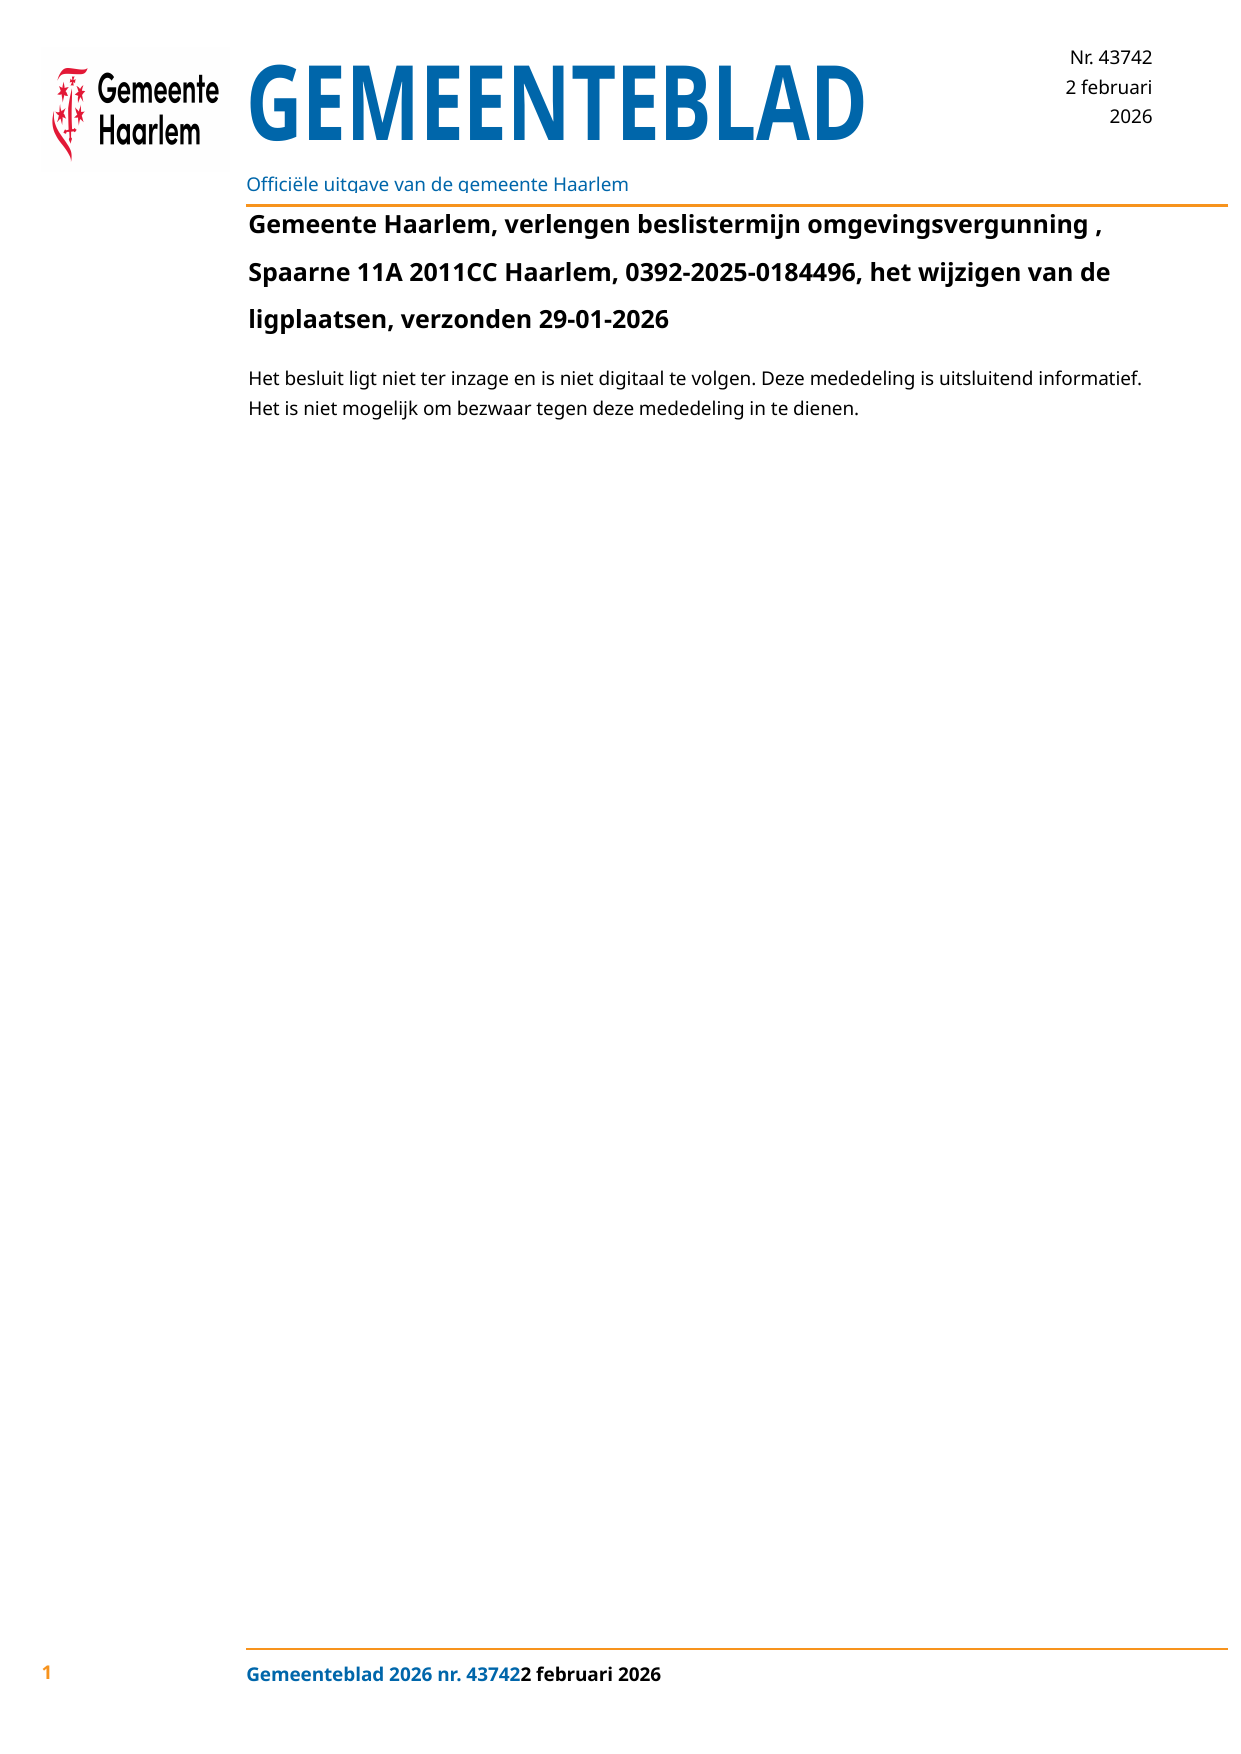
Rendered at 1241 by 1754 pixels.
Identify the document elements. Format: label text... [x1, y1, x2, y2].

text Het besluit ligt niet ter inzage en is niet digitaal te volgen. Deze mededeling is uitsluitend informatief. Het is niet mogelijk om bezwaar tegen deze mededeling in te dienen. [248, 366, 1152, 421]
text Gemeente Haarlem, verlengen beslistermijn omgevingsvergunning , Spaarne 11A 2011CC Haarlem, 0392-2025-0184496, het wijzigen van de ligplaatsen, verzonden 29-01-2026 [248, 207, 1152, 336]
picture [41, 47, 231, 172]
